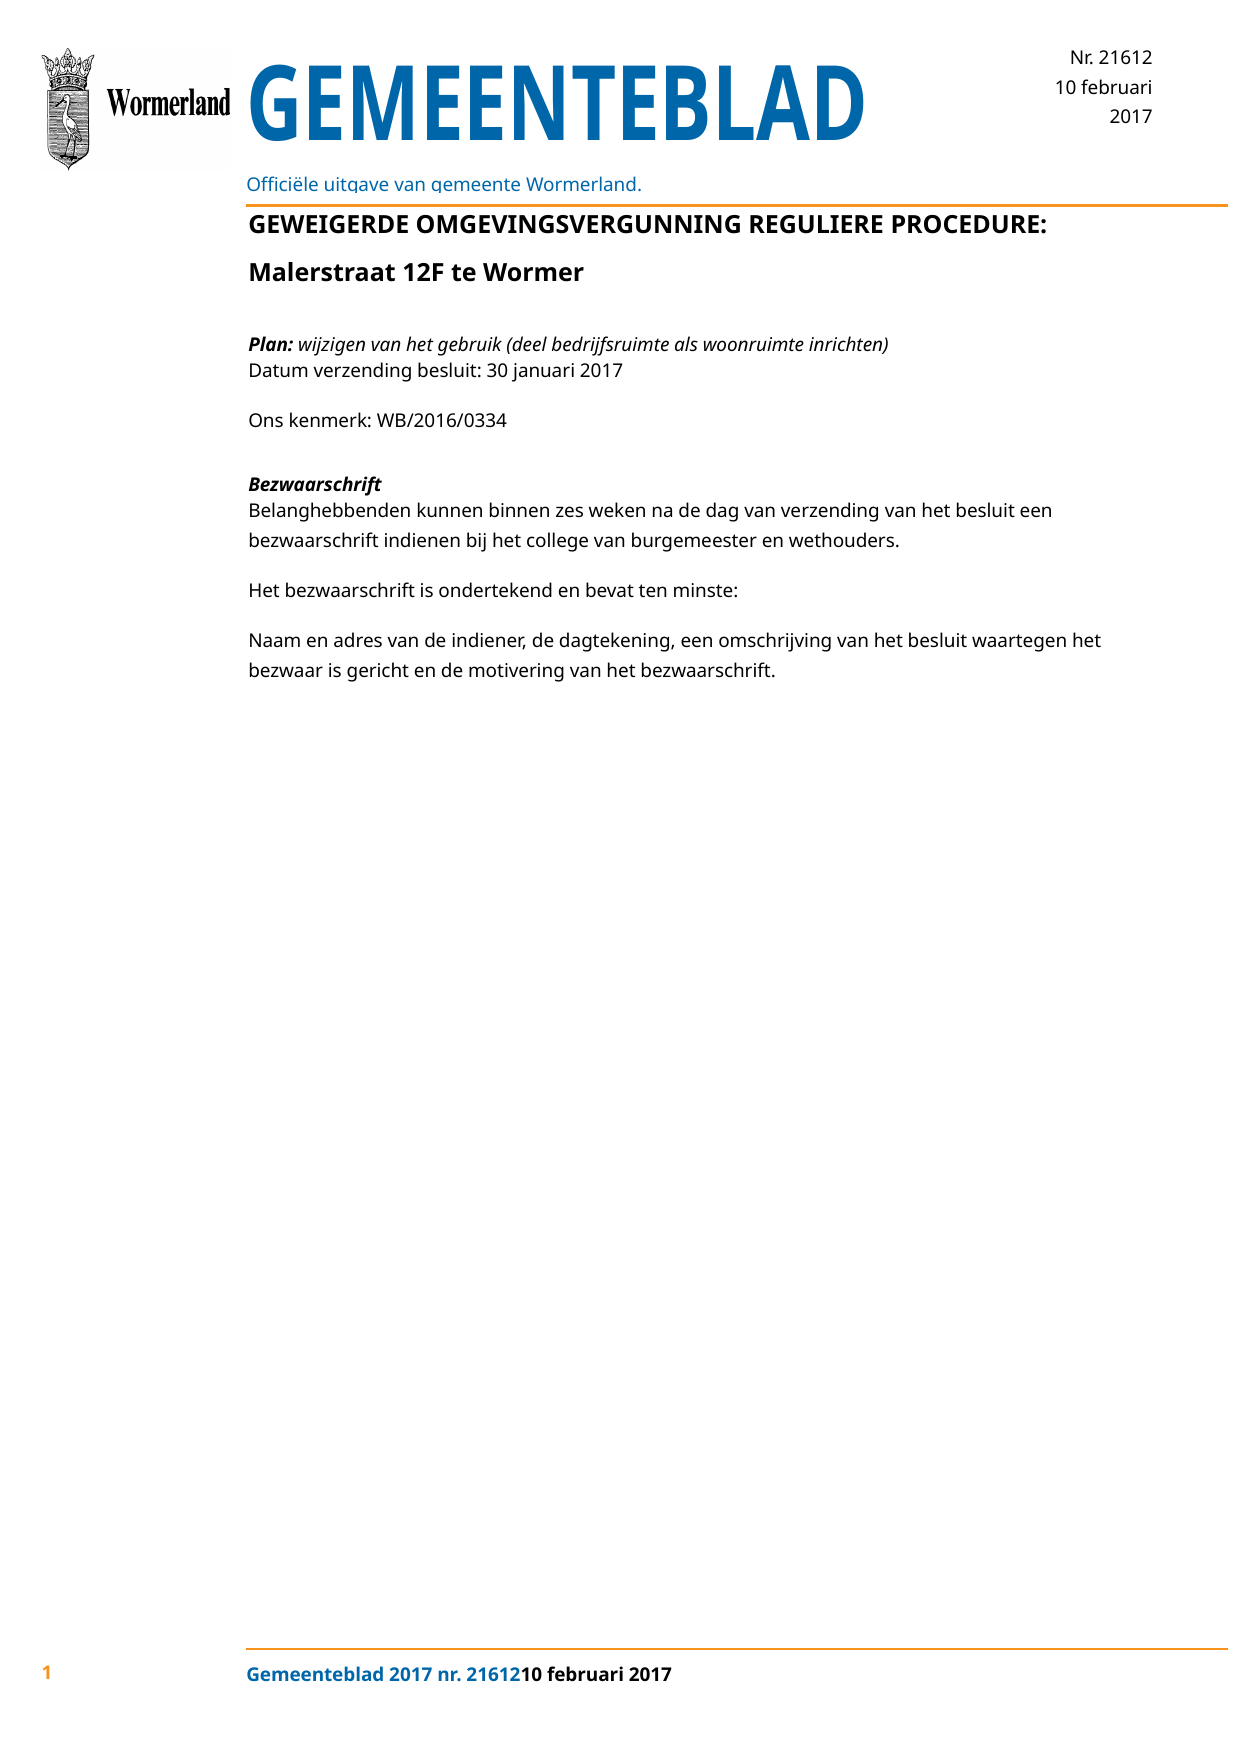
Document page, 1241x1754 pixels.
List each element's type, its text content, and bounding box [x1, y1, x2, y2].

text Ons kenmerk: WB/2016/0334 [248, 408, 1152, 433]
picture [41, 47, 231, 172]
text Belanghebbenden kunnen binnen zes weken na de dag van verzending van het besluit een bezwaarschrift indienen bij het college van burgemeester en wethouders. [248, 497, 1152, 553]
text GEWEIGERDE OMGEVINGSVERGUNNING REGULIERE PROCEDURE: Malerstraat 12F te Wormer [248, 207, 1152, 288]
text Datum verzending besluit: 30 januari 2017 [248, 357, 1152, 383]
text Het bezwaarschrift is ondertekend en bevat ten minste: [248, 577, 1152, 603]
text Bezwaarschrift [248, 472, 1152, 497]
text Naam en adres van de indiener, de dagtekening, een omschrijving van het besluit waartegen het bezwaar is gericht en de motivering van het bezwaarschrift. [248, 628, 1152, 683]
text Plan: wijzigen van het gebruik (deel bedrijfsruimte als woonruimte inrichten) [248, 331, 1152, 357]
